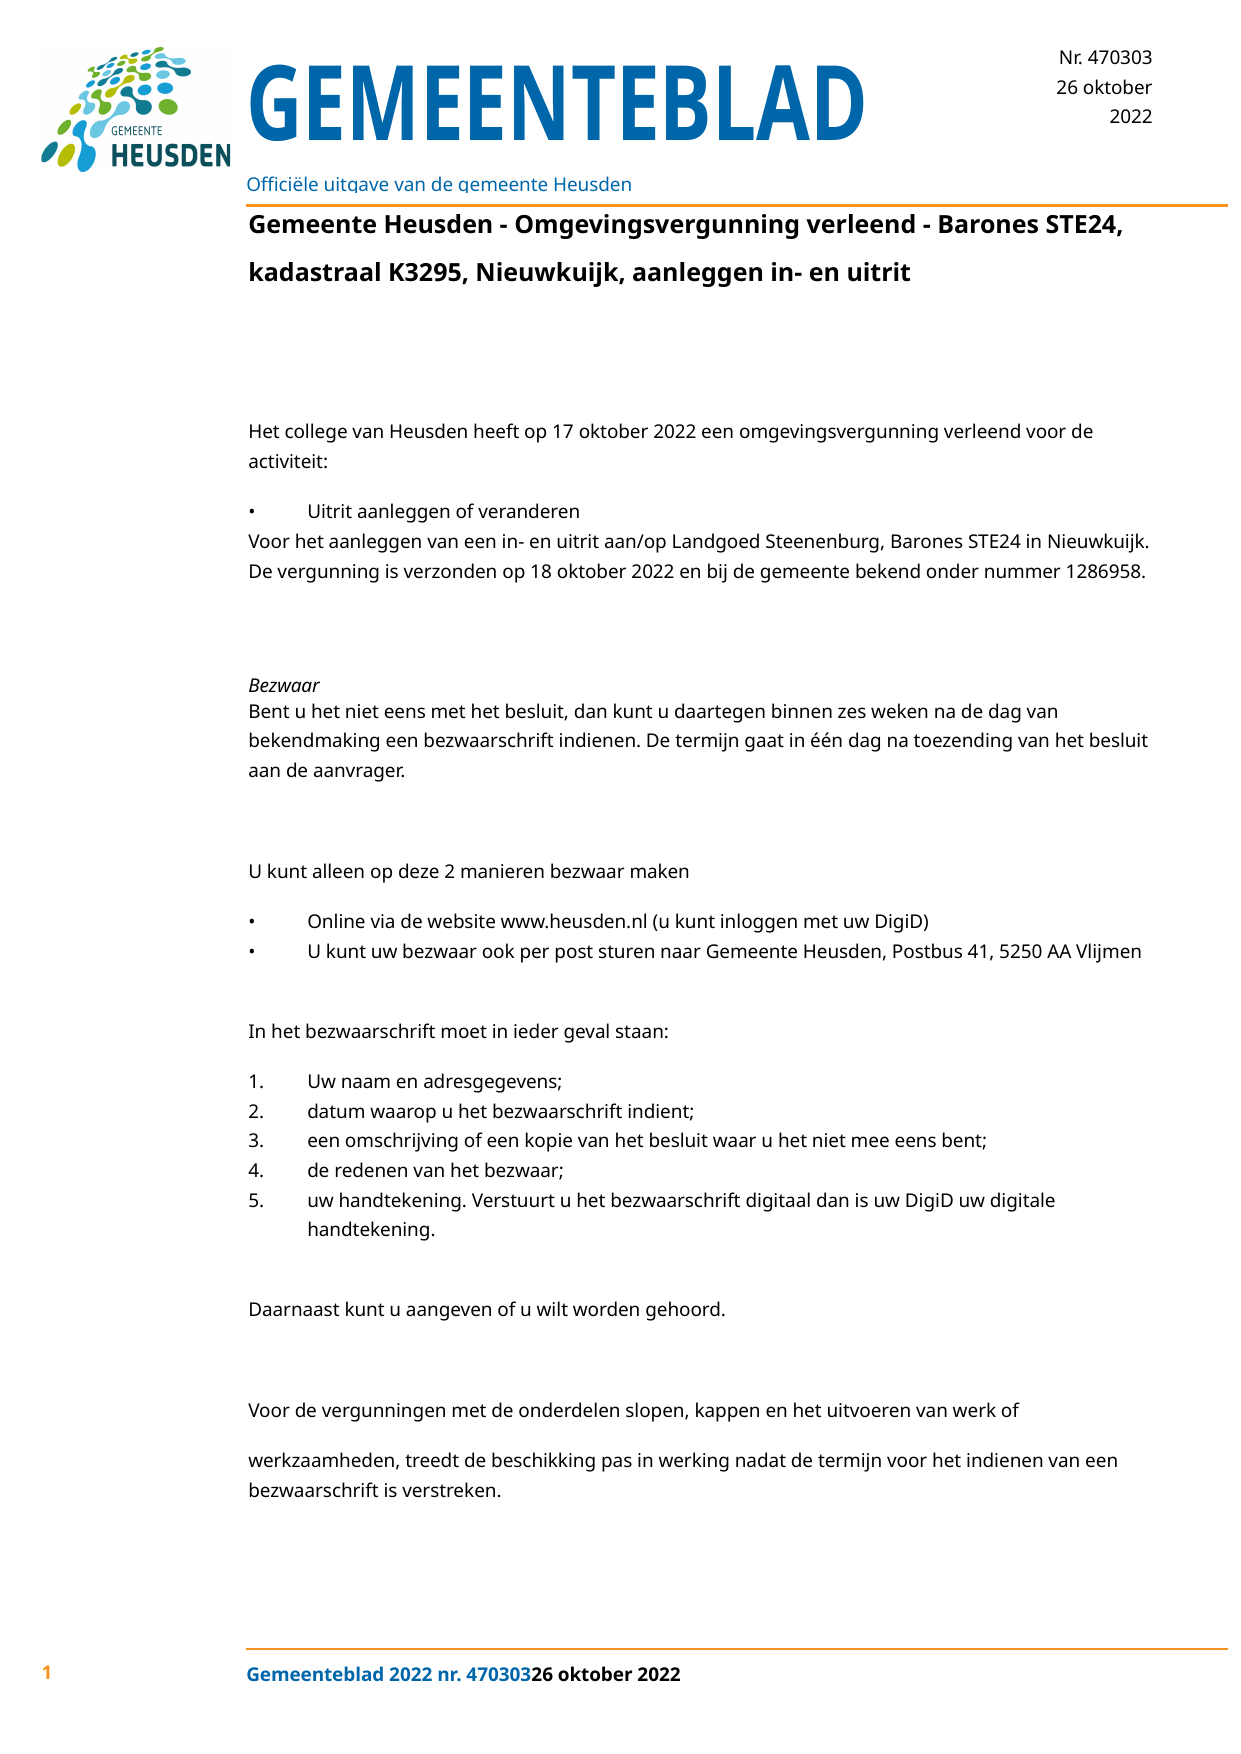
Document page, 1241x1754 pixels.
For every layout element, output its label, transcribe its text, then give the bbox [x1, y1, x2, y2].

list Uitrit aanleggen of veranderen [248, 499, 1152, 524]
list uw handtekening. Verstuurt u het bezwaarschrift digitaal dan is uw DigiD uw digitale handtekening. [248, 1187, 1152, 1242]
text Het college van Heusden heeft op 17 oktober 2022 een omgevingsvergunning verleend voor de activiteit: [248, 419, 1152, 474]
text Gemeente Heusden - Omgevingsvergunning verleend - Barones STE24, kadastraal K3295, Nieuwkuijk, aanleggen in- en uitrit [248, 207, 1152, 288]
picture [41, 47, 231, 172]
text Bezwaar [248, 672, 1152, 698]
list de redenen van het bezwaar; [248, 1157, 1152, 1183]
text Daarnaast kunt u aangeven of u wilt worden gehoord. [248, 1296, 1152, 1322]
list Online via de website www.heusden.nl (u kunt inloggen met uw DigiD) [248, 908, 1152, 934]
text U kunt alleen op deze 2 manieren bezwaar maken [248, 858, 1152, 884]
list Uw naam en adresgegevens; [248, 1068, 1152, 1094]
list datum waarop u het bezwaarschrift indient; [248, 1098, 1152, 1124]
text werkzaamheden, treedt de beschikking pas in werking nadat de termijn voor het indienen van een bezwaarschrift is verstreken. [248, 1448, 1152, 1503]
list een omschrijving of een kopie van het besluit waar u het niet mee eens bent; [248, 1128, 1152, 1153]
text Bent u het niet eens met het besluit, dan kunt u daartegen binnen zes weken na de dag van bekendmaking een bezwaarschrift indienen. De termijn gaat in één dag na toezending van het besluit aan de aanvrager. [248, 698, 1152, 783]
text In het bezwaarschrift moet in ieder geval staan: [248, 1018, 1152, 1044]
list U kunt uw bezwaar ook per post sturen naar Gemeente Heusden, Postbus 41, 5250 AA Vlijmen [248, 938, 1152, 964]
text Voor het aanleggen van een in- en uitrit aan/op Landgoed Steenenburg, Barones STE24 in Nieuwkuijk. De vergunning is verzonden op 18 oktober 2022 en bij de gemeente bekend onder nummer 1286958. [248, 528, 1152, 584]
text Voor de vergunningen met de onderdelen slopen, kappen en het uitvoeren van werk of [248, 1397, 1152, 1423]
